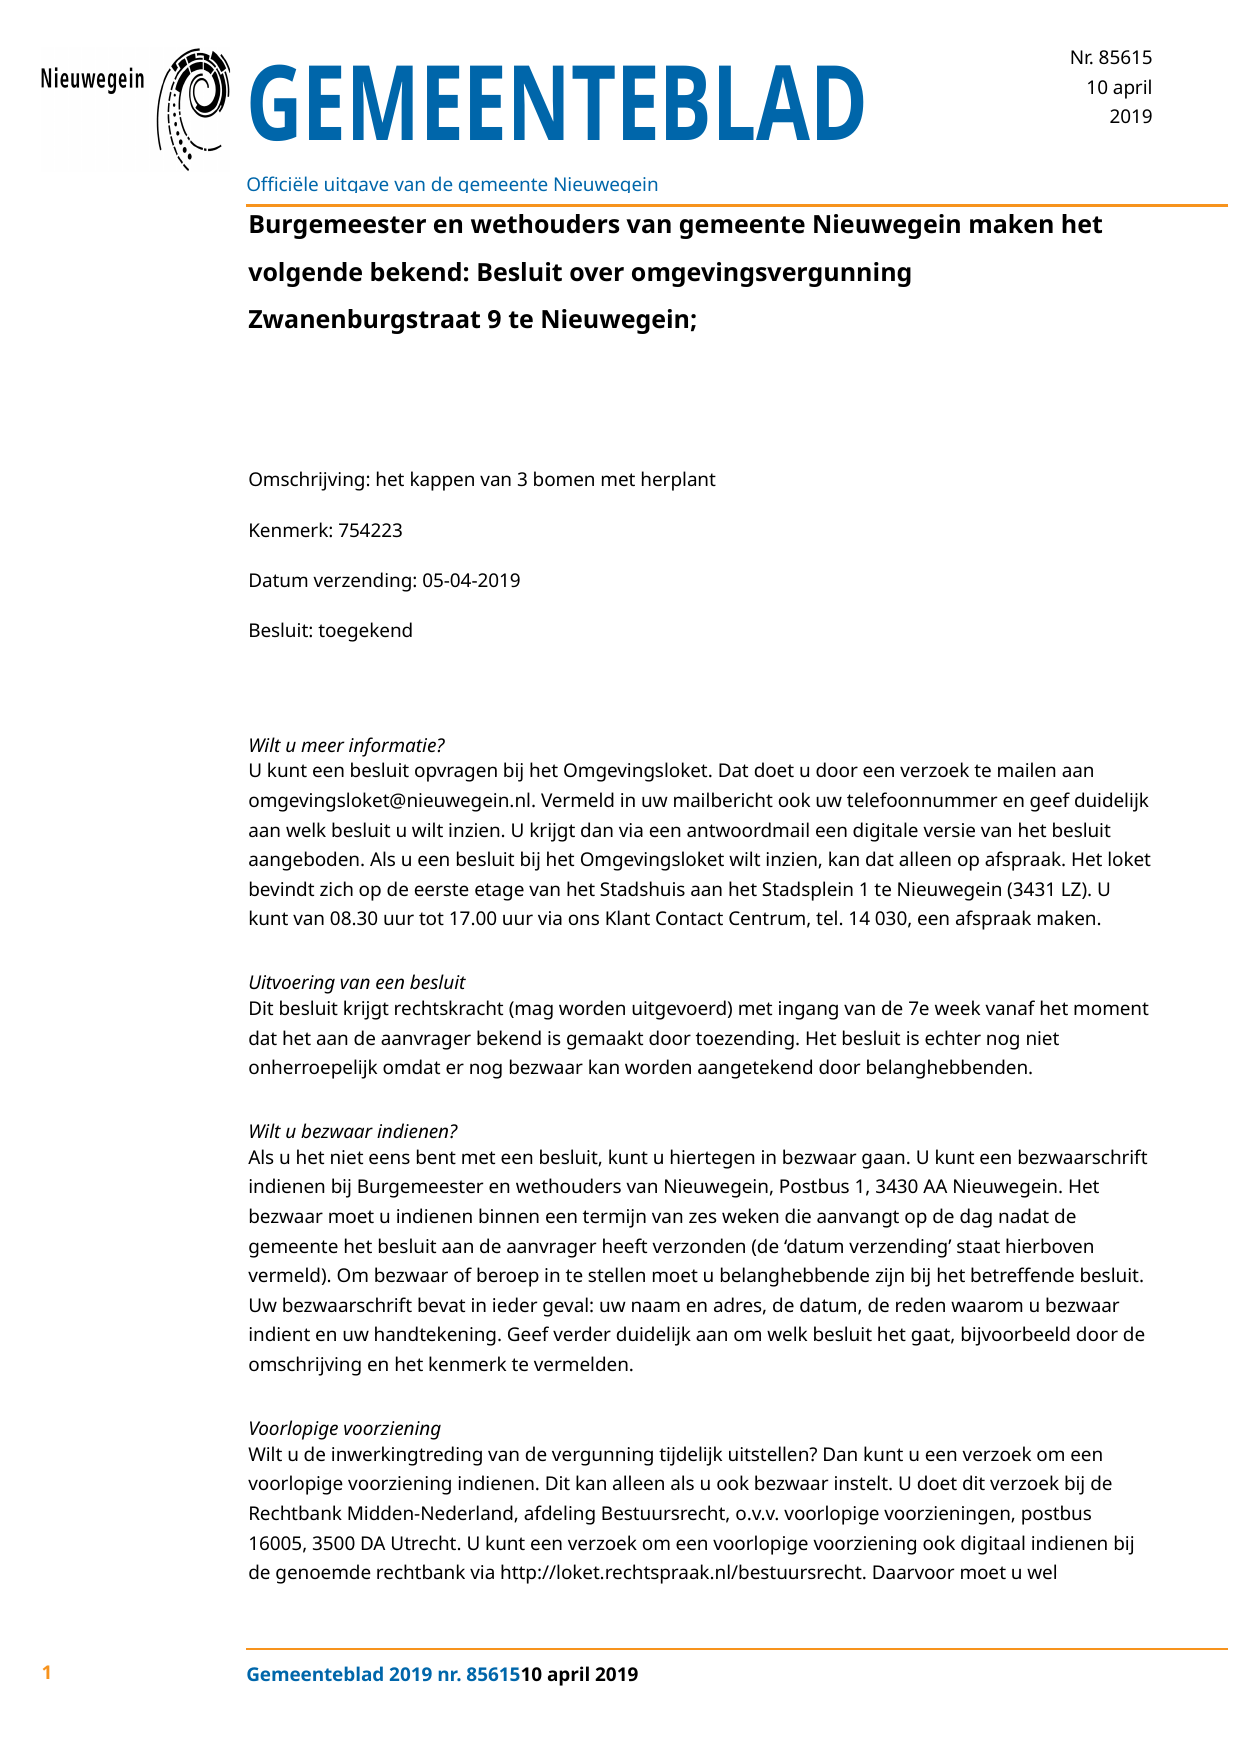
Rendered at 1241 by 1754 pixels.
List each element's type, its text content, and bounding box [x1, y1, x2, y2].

text Wilt u de inwerkingtreding van de vergunning tijdelijk uitstellen? Dan kunt u een verzoek om een voorlopige voorziening indienen. Dit kan alleen als u ook bezwaar instelt. U doet dit verzoek bij de Rechtbank Midden-Nederland, afdeling Bestuursrecht, o.v.v. voorlopige voorzieningen, postbus 16005, 3500 DA Utrecht. U kunt een verzoek om een voorlopige voorziening ook digitaal indienen bij de genoemde rechtbank via http://loket.rechtspraak.nl/bestuursrecht. Daarvoor moet u wel [248, 1441, 1152, 1585]
text Dit besluit krijgt rechtskracht (mag worden uitgevoerd) met ingang van de 7e week vanaf het moment dat het aan de aanvrager bekend is gemaakt door toezending. Het besluit is echter nog niet onherroepelijk omdat er nog bezwaar kan worden aangetekend door belanghebbenden. [248, 995, 1152, 1080]
text Als u het niet eens bent met een besluit, kunt u hiertegen in bezwaar gaan. U kunt een bezwaarschrift indienen bij Burgemeester en wethouders van Nieuwegein, Postbus 1, 3430 AA Nieuwegein. Het bezwaar moet u indienen binnen een termijn van zes weken die aanvangt op de dag nadat de gemeente het besluit aan de aanvrager heeft verzonden (de ‘datum verzending’ staat hierboven vermeld). Om bezwaar of beroep in te stellen moet u belanghebbende zijn bij het betreffende besluit. Uw bezwaarschrift bevat in ieder geval: uw naam en adres, de datum, de reden waarom u bezwaar indient en uw handtekening. Geef verder duidelijk aan om welk besluit het gaat, bijvoorbeeld door de omschrijving en het kenmerk te vermelden. [248, 1144, 1152, 1377]
text Wilt u bezwaar indienen? [248, 1118, 1152, 1144]
text U kunt een besluit opvragen bij het Omgevingsloket. Dat doet u door een verzoek te mailen aan omgevingsloket@nieuwegein.nl. Vermeld in uw mailbericht ook uw telefoonnummer en geef duidelijk aan welk besluit u wilt inzien. U krijgt dan via een antwoordmail een digitale versie van het besluit aangeboden. Als u een besluit bij het Omgevingsloket wilt inzien, kan dat alleen op afspraak. Het loket bevindt zich op de eerste etage van het Stadshuis aan het Stadsplein 1 te Nieuwegein (3431 LZ). U kunt van 08.30 uur tot 17.00 uur via ons Klant Contact Centrum, tel. 14 030, een afspraak maken. [248, 758, 1152, 931]
text Wilt u meer informatie? [248, 732, 1152, 758]
picture [41, 47, 231, 172]
text Omschrijving: het kappen van 3 bomen met herplant [248, 466, 1152, 492]
text Datum verzending: 05-04-2019 [248, 567, 1152, 593]
text Uitvoering van een besluit [248, 969, 1152, 995]
text Kenmerk: 754223 [248, 517, 1152, 542]
text Besluit: toegekend [248, 618, 1152, 643]
text Burgemeester en wethouders van gemeente Nieuwegein maken het volgende bekend: Besluit over omgevingsvergunning Zwanenburgstraat 9 te Nieuwegein; [248, 207, 1152, 336]
text Voorlopige voorziening [248, 1415, 1152, 1441]
